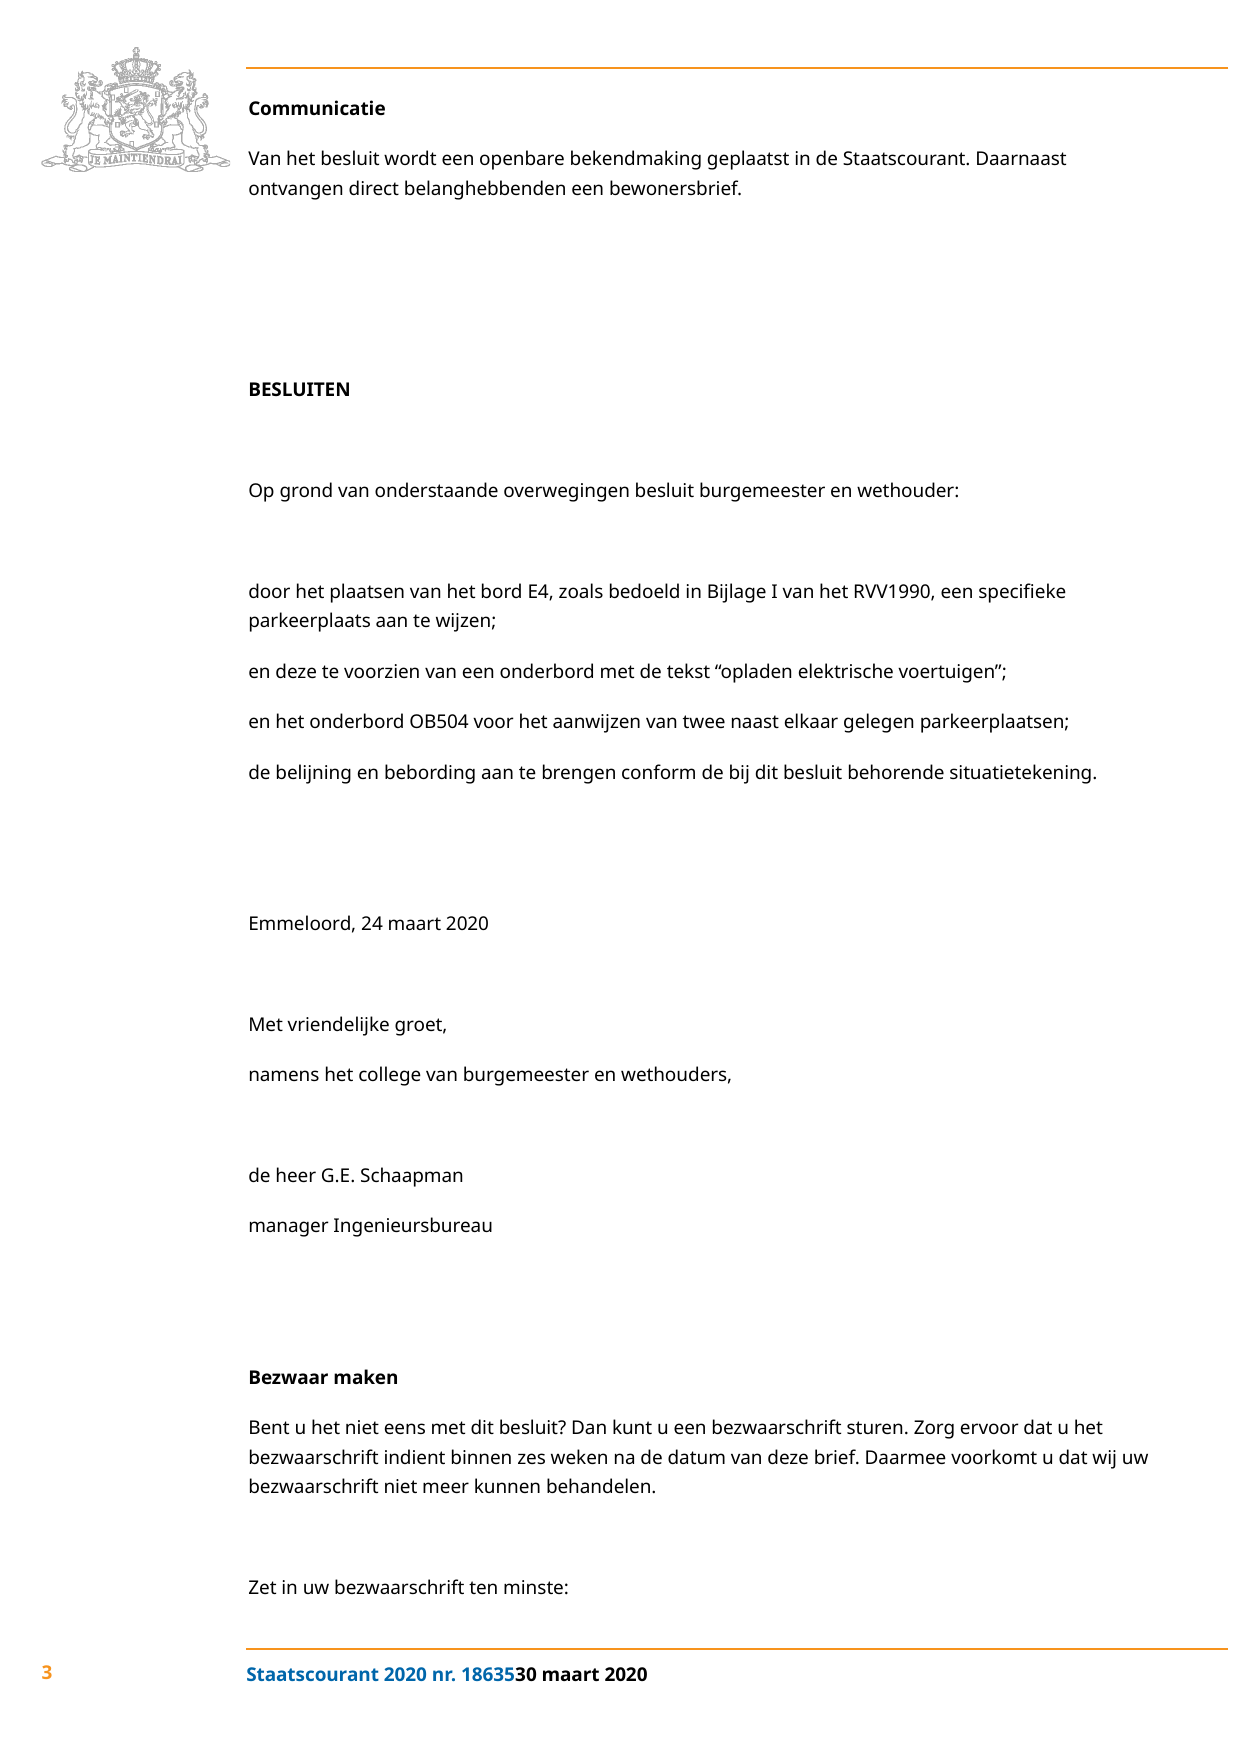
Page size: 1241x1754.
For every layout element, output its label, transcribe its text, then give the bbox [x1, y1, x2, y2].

text manager Ingenieursbureau [248, 1213, 1152, 1238]
text de heer G.E. Schaapman [248, 1162, 1152, 1188]
picture [41, 47, 231, 172]
text Emmeloord, 24 maart 2020 [248, 910, 1152, 936]
text namens het college van burgemeester en wethouders, [248, 1061, 1152, 1087]
text door het plaatsen van het bord E4, zoals bedoeld in Bijlage I van het RVV1990, een specifieke parkeerplaats aan te wijzen; [248, 578, 1152, 633]
text en deze te voorzien van een onderbord met de tekst “opladen elektrische voertuigen”; [248, 658, 1152, 684]
text Zet in uw bezwaarschrift ten minste: [248, 1574, 1152, 1600]
text Bent u het niet eens met dit besluit? Dan kunt u een bezwaarschrift sturen. Zorg ervoor dat u het bezwaarschrift indient binnen zes weken na de datum van deze brief. Daarmee voorkomt u dat wij uw bezwaarschrift niet meer kunnen behandelen. [248, 1414, 1152, 1499]
text en het onderbord OB504 voor het aanwijzen van twee naast elkaar gelegen parkeerplaatsen; [248, 708, 1152, 734]
text Communicatie [248, 95, 1152, 121]
text Op grond van onderstaande overwegingen besluit burgemeester en wethouder: [248, 477, 1152, 503]
text Van het besluit wordt een openbare bekendmaking geplaatst in de Staatscourant. Daarnaast ontvangen direct belanghebbenden een bewonersbrief. [248, 145, 1152, 201]
text Bezwaar maken [248, 1364, 1152, 1390]
text BESLUITEN [248, 376, 1152, 402]
text de belijning en bebording aan te brengen conform de bij dit besluit behorende situatietekening. [248, 759, 1152, 785]
text Met vriendelijke groet, [248, 1011, 1152, 1037]
